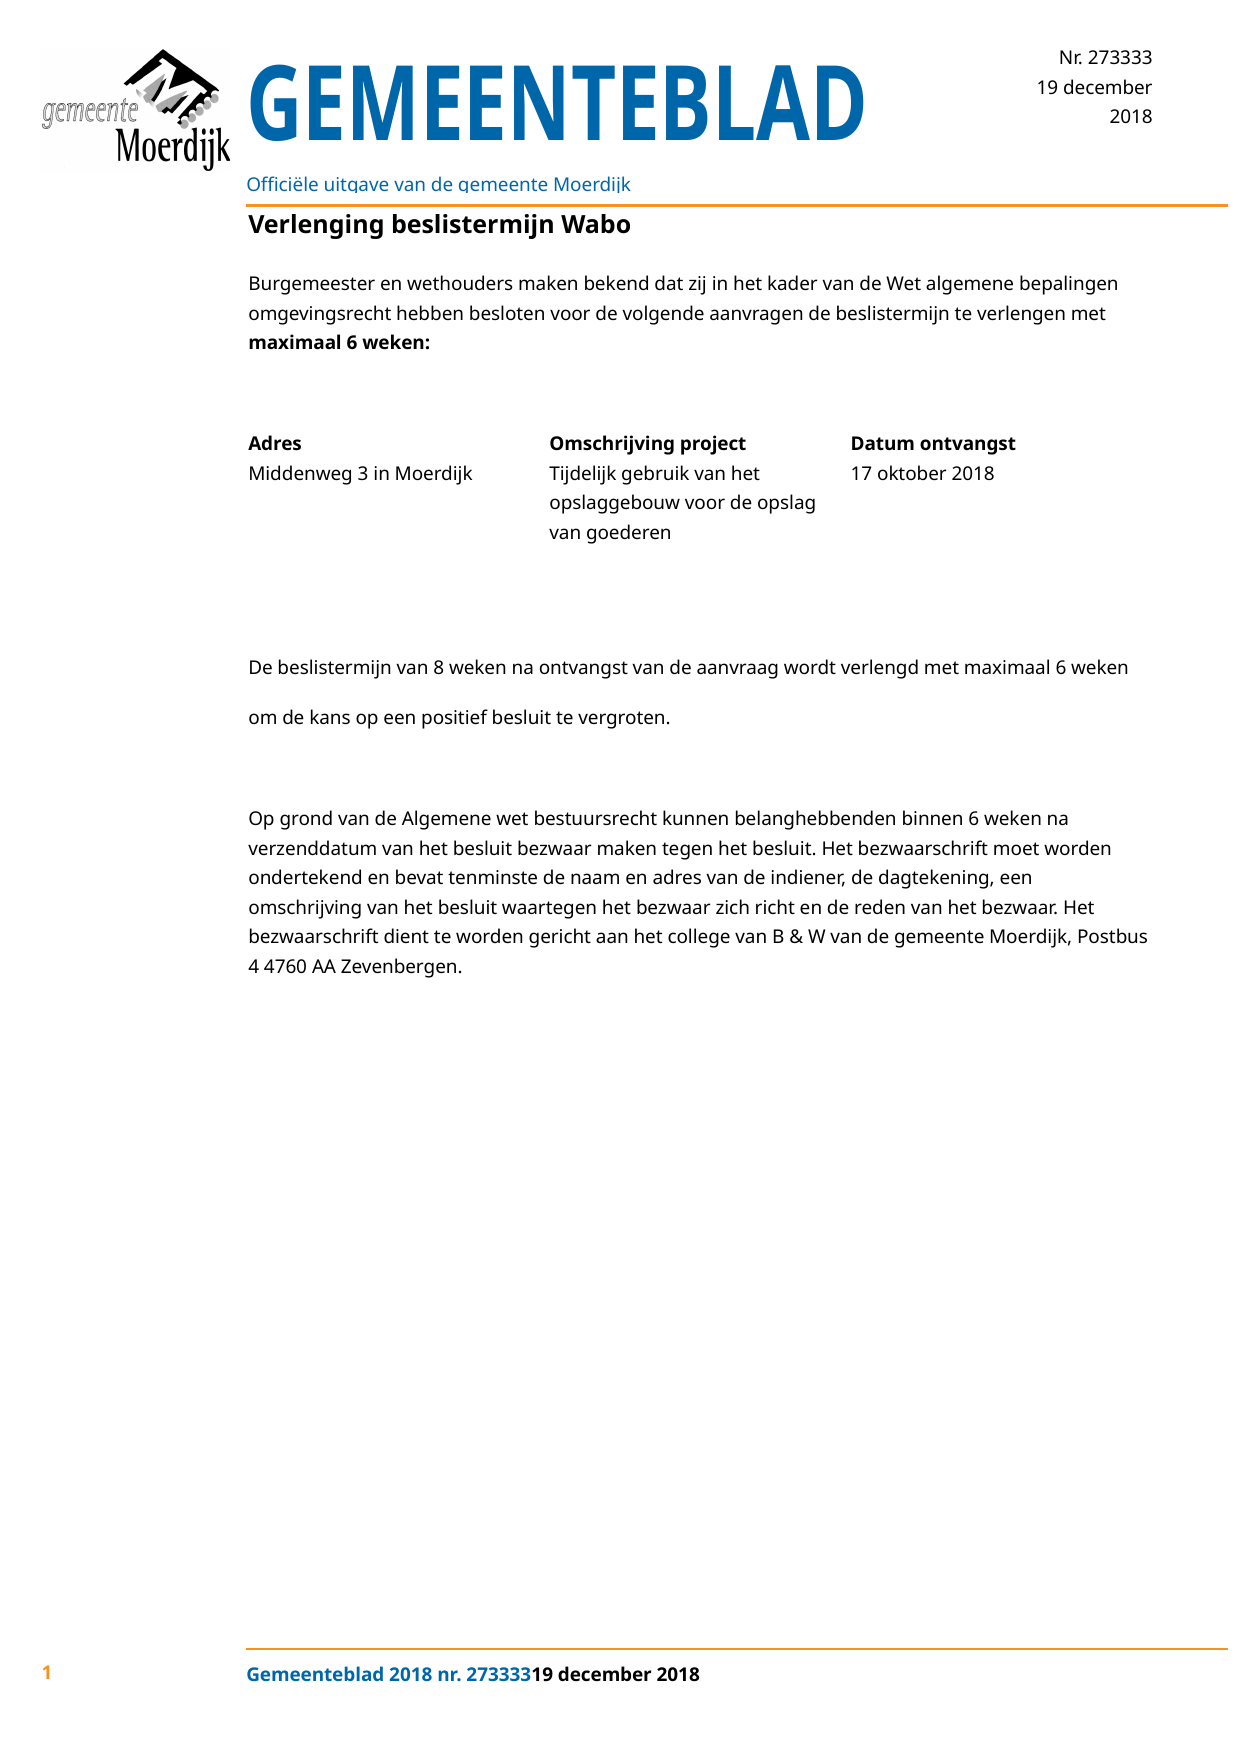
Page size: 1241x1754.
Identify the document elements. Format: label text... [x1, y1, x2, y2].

table_cell [549, 575, 850, 600]
table_cell [850, 575, 1152, 600]
text Verlenging beslistermijn Wabo [248, 207, 1152, 241]
text De beslistermijn van 8 weken na ontvangst van de aanvraag wordt verlengd met maximaal 6 weken [248, 654, 1152, 679]
table_header Adres Middenweg 3 in Moerdijk [248, 430, 549, 574]
table_header Omschrijving project Tijdelijk gebruik van het opslaggebouw voor de opslag van goederen [549, 430, 850, 574]
table_cell [248, 575, 549, 600]
text Op grond van de Algemene wet bestuursrecht kunnen belanghebbenden binnen 6 weken na verzenddatum van het besluit bezwaar maken tegen het besluit. Het bezwaarschrift moet worden ondertekend en bevat tenminste de naam en adres van de indiener, de dagtekening, een omschrijving van het besluit waartegen het bezwaar zich richt en de reden van het bezwaar. Het bezwaarschrift dient te worden gericht aan het college van B & W van de gemeente Moerdijk, Postbus 4 4760 AA Zevenbergen. [248, 805, 1152, 979]
text om de kans op een positief besluit te vergroten. [248, 704, 1152, 730]
text Burgemeester en wethouders maken bekend dat zij in het kader van de Wet algemene bepalingen omgevingsrecht hebben besloten voor de volgende aanvragen de beslistermijn te verlengen met maximaal 6 weken: [248, 270, 1152, 355]
table_header Datum ontvangst 17 oktober 2018 [850, 430, 1152, 574]
picture [41, 47, 231, 172]
